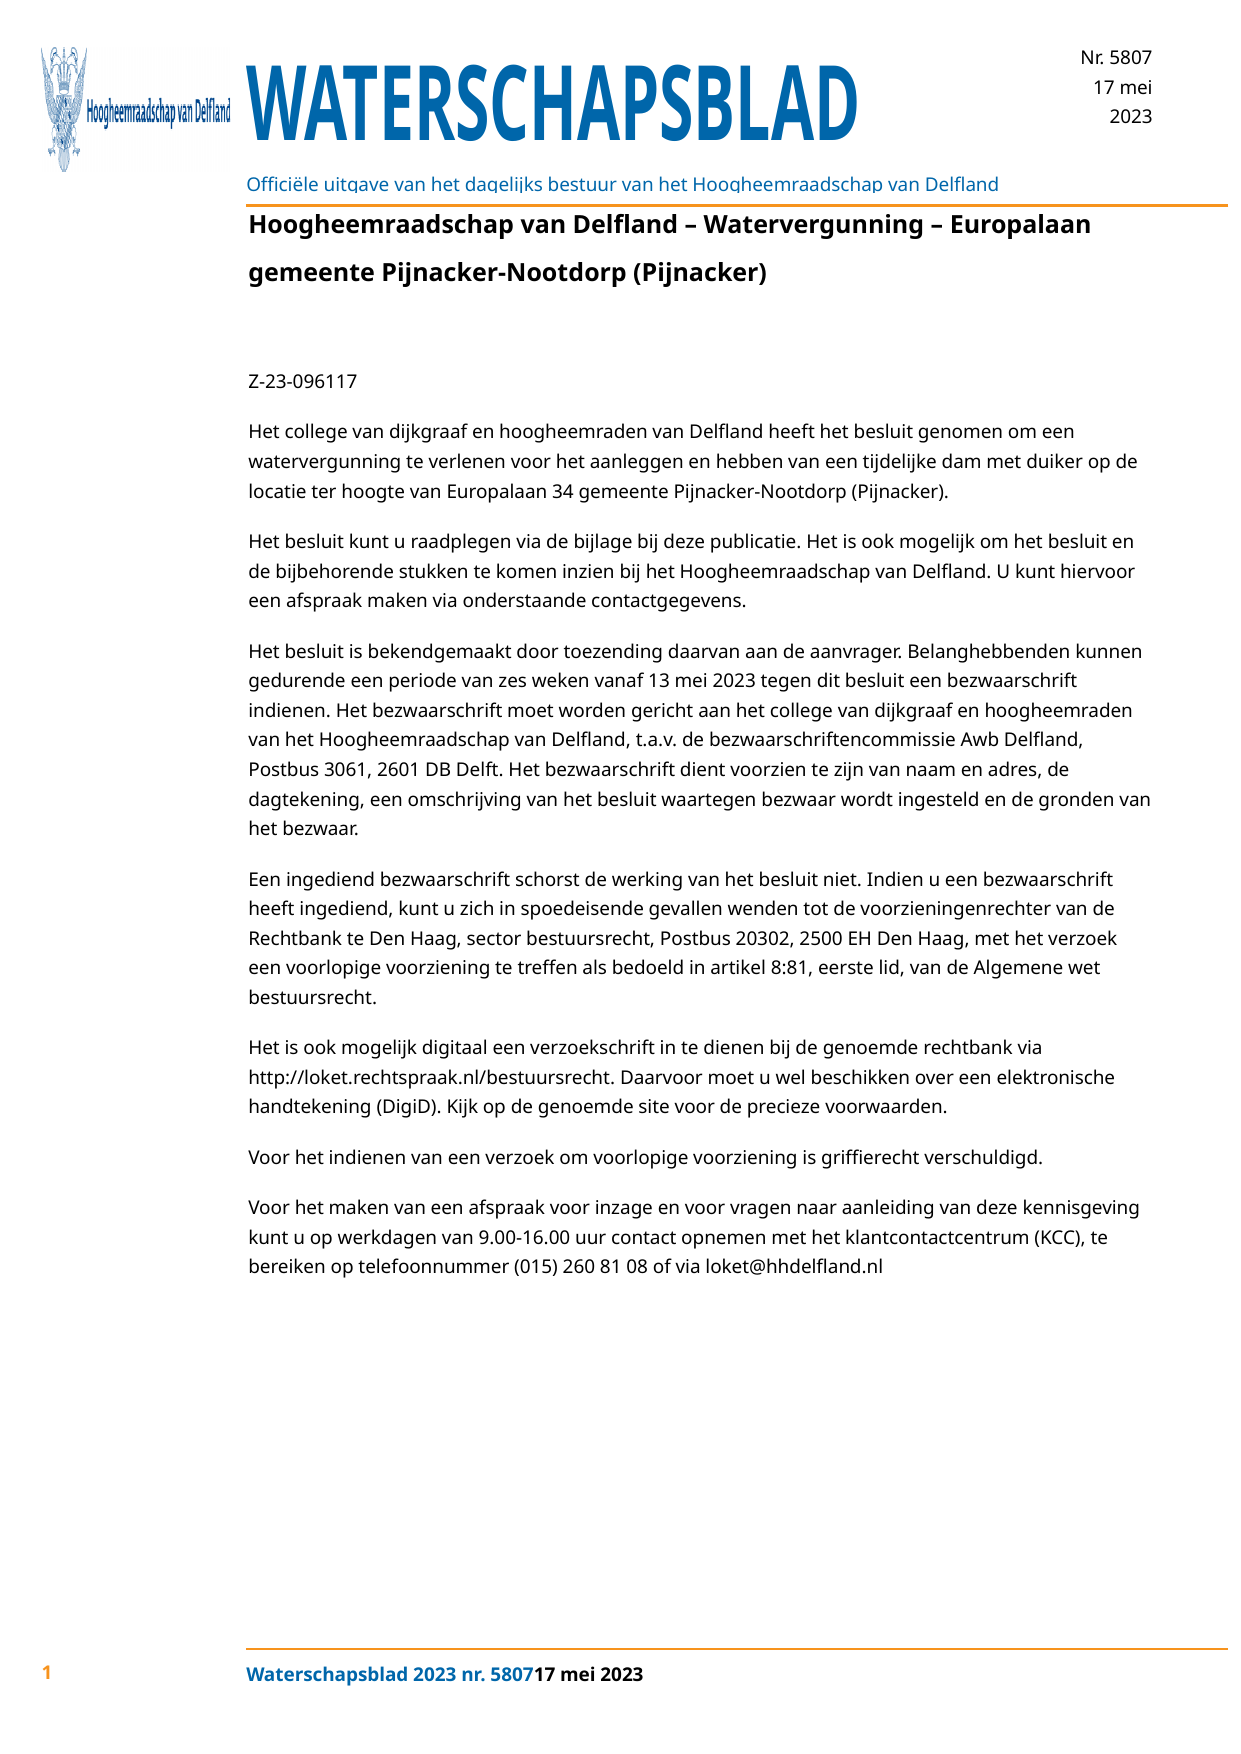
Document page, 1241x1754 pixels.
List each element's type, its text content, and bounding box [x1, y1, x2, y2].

text Het college van dijkgraaf en hoogheemraden van Delfland heeft het besluit genomen om een watervergunning te verlenen voor het aanleggen en hebben van een tijdelijke dam met duiker op de locatie ter hoogte van Europalaan 34 gemeente Pijnacker-Nootdorp (Pijnacker). [248, 419, 1152, 504]
text Voor het maken van een afspraak voor inzage en voor vragen naar aanleiding van deze kennisgeving kunt u op werkdagen van 9.00-16.00 uur contact opnemen met het klantcontactcentrum (KCC), te bereiken op telefoonnummer (015) 260 81 08 of via loket@hhdelfland.nl [248, 1194, 1152, 1279]
text Z-23-096117 [248, 368, 1152, 394]
picture [41, 47, 231, 172]
text Het besluit kunt u raadplegen via de bijlage bij deze publicatie. Het is ook mogelijk om het besluit en de bijbehorende stukken te komen inzien bij het Hoogheemraadschap van Delfland. U kunt hiervoor een afspraak maken via onderstaande contactgegevens. [248, 528, 1152, 613]
text Een ingediend bezwaarschrift schorst de werking van het besluit niet. Indien u een bezwaarschrift heeft ingediend, kunt u zich in spoedeisende gevallen wenden tot de voorzieningenrechter van de Rechtbank te Den Haag, sector bestuursrecht, Postbus 20302, 2500 EH Den Haag, met het verzoek een voorlopige voorziening te treffen als bedoeld in artikel 8:81, eerste lid, van de Algemene wet bestuursrecht. [248, 866, 1152, 1010]
text Voor het indienen van een verzoek om voorlopige voorziening is griffierecht verschuldigd. [248, 1144, 1152, 1170]
text Hoogheemraadschap van Delfland – Watervergunning – Europalaan gemeente Pijnacker-Nootdorp (Pijnacker) [248, 207, 1152, 288]
text Het besluit is bekendgemaakt door toezending daarvan aan de aanvrager. Belanghebbenden kunnen gedurende een periode van zes weken vanaf 13 mei 2023 tegen dit besluit een bezwaarschrift indienen. Het bezwaarschrift moet worden gericht aan het college van dijkgraaf en hoogheemraden van het Hoogheemraadschap van Delfland, t.a.v. de bezwaarschriftencommissie Awb Delfland, Postbus 3061, 2601 DB Delft. Het bezwaarschrift dient voorzien te zijn van naam en adres, de dagtekening, een omschrijving van het besluit waartegen bezwaar wordt ingesteld en de gronden van het bezwaar. [248, 638, 1152, 841]
text Het is ook mogelijk digitaal een verzoekschrift in te dienen bij de genoemde rechtbank via http://loket.rechtspraak.nl/bestuursrecht. Daarvoor moet u wel beschikken over een elektronische handtekening (DigiD). Kijk op de genoemde site voor de precieze voorwaarden. [248, 1034, 1152, 1119]
